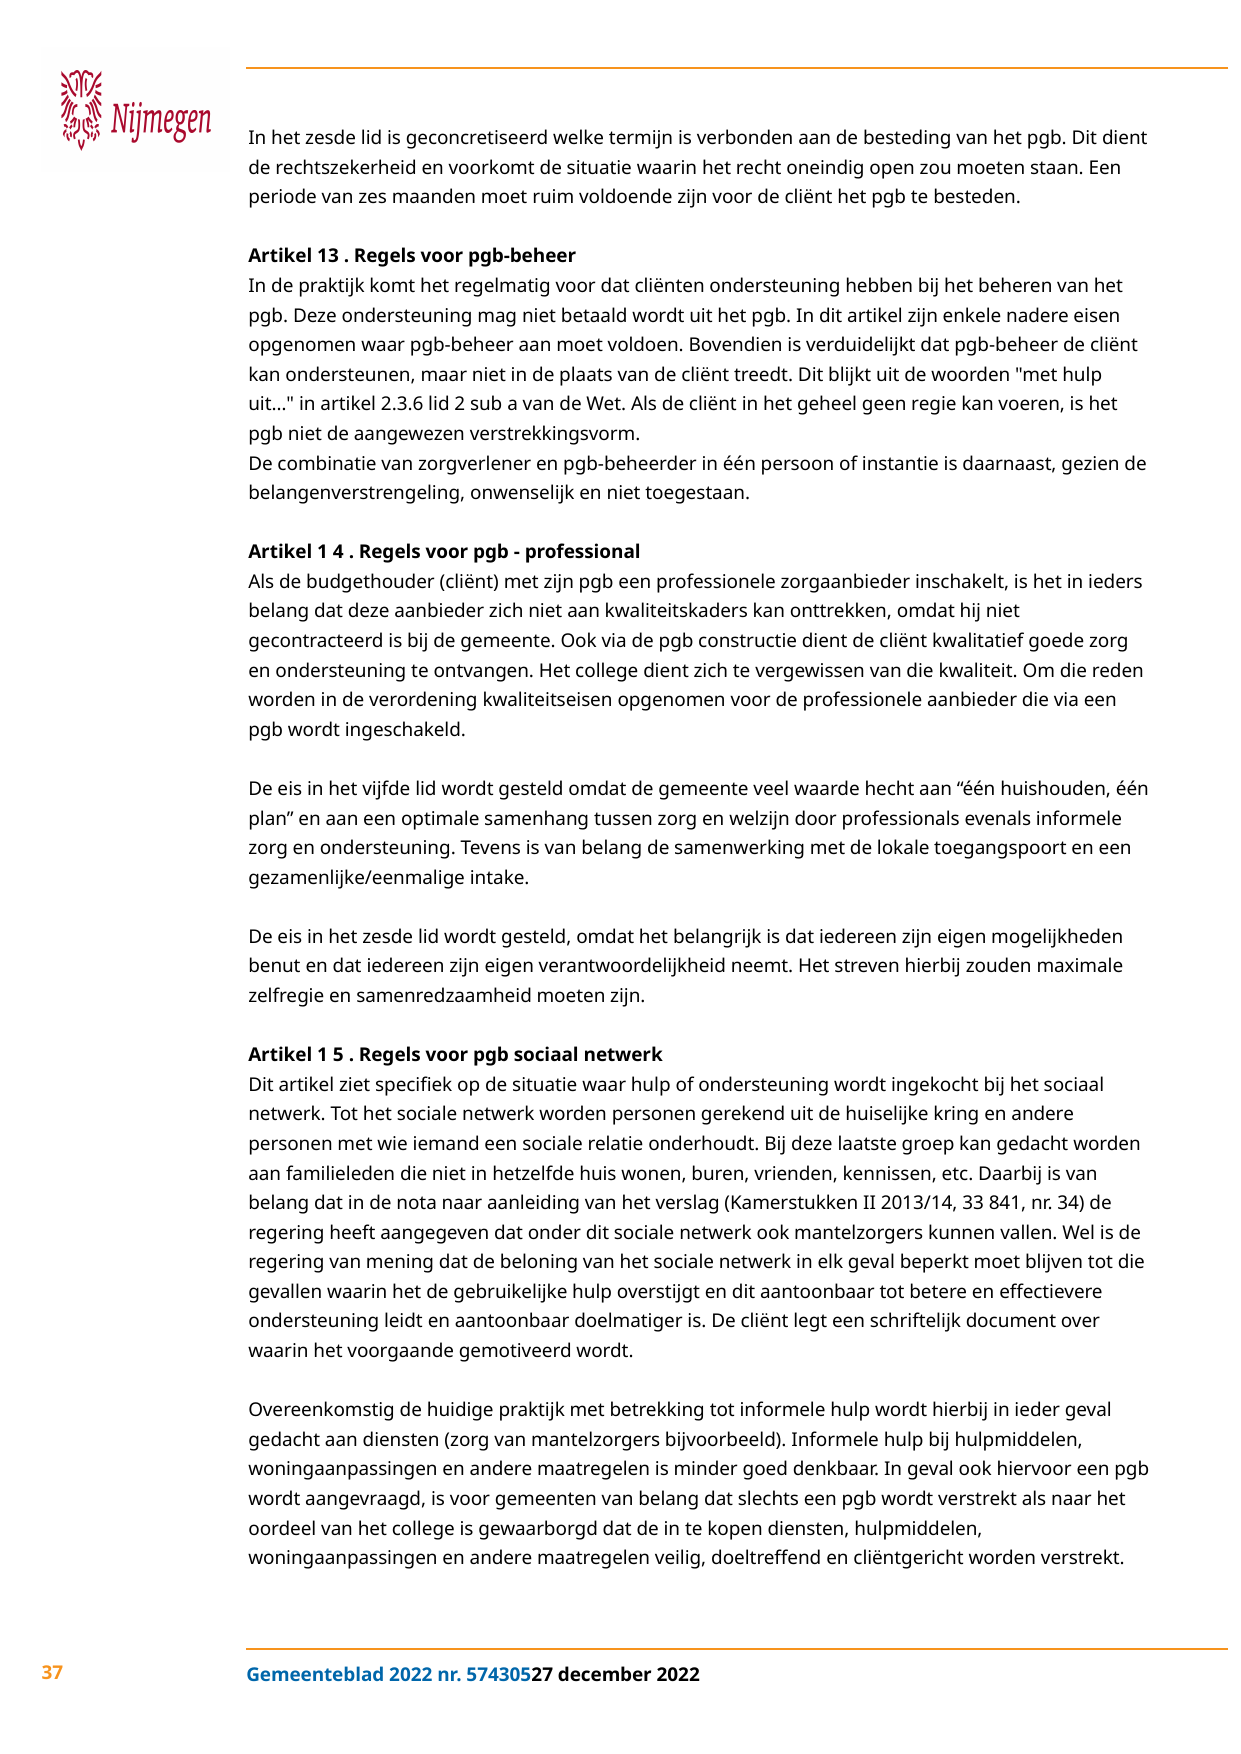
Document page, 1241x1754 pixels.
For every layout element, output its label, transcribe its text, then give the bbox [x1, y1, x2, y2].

text Overeenkomstig de huidige praktijk met betrekking tot informele hulp wordt hierbij in ieder geval gedacht aan diensten (zorg van mantelzorgers bijvoorbeeld). Informele hulp bij hulpmiddelen, woningaanpassingen en andere maatregelen is minder goed denkbaar. In geval ook hiervoor een pgb wordt aangevraagd, is voor gemeenten van belang dat slechts een pgb wordt verstrekt als naar het oordeel van het college is gewaarborgd dat de in te kopen diensten, hulpmiddelen, woningaanpassingen en andere maatregelen veilig, doeltreffend en cliëntgericht worden verstrekt. [248, 1396, 1152, 1570]
text Dit artikel ziet specifiek op de situatie waar hulp of ondersteuning wordt ingekocht bij het sociaal netwerk. Tot het sociale netwerk worden personen gerekend uit de huiselijke kring en andere personen met wie iemand een sociale relatie onderhoudt. Bij deze laatste groep kan gedacht worden aan familieleden die niet in hetzelfde huis wonen, buren, vrienden, kennissen, etc. Daarbij is van belang dat in de nota naar aanleiding van het verslag (Kamerstukken II 2013/14, 33 841, nr. 34) de regering heeft aangegeven dat onder dit sociale netwerk ook mantelzorgers kunnen vallen. Wel is de regering van mening dat de beloning van het sociale netwerk in elk geval beperkt moet blijven tot die gevallen waarin het de gebruikelijke hulp overstijgt en dit aantoonbaar tot betere en effectievere ondersteuning leidt en aantoonbaar doelmatiger is. De cliënt legt een schriftelijk document over waarin het voorgaande gemotiveerd wordt. [248, 1071, 1152, 1363]
text Artikel 1 5 . Regels voor pgb sociaal netwerk [248, 1041, 1152, 1067]
picture [41, 47, 231, 172]
text In het zesde lid is geconcretiseerd welke termijn is verbonden aan de besteding van het pgb. Dit dient de rechtszekerheid en voorkomt de situatie waarin het recht oneindig open zou moeten staan. Een periode van zes maanden moet ruim voldoende zijn voor de cliënt het pgb te besteden. [248, 124, 1152, 209]
text De eis in het zesde lid wordt gesteld, omdat het belangrijk is dat iedereen zijn eigen mogelijkheden benut en dat iedereen zijn eigen verantwoordelijkheid neemt. Het streven hierbij zouden maximale zelfregie en samenredzaamheid moeten zijn. [248, 923, 1152, 1008]
text De combinatie van zorgverlener en pgb-beheerder in één persoon of instantie is daarnaast, gezien de belangenverstrengeling, onwenselijk en niet toegestaan. [248, 450, 1152, 505]
text Als de budgethouder (cliënt) met zijn pgb een professionele zorgaanbieder inschakelt, is het in ieders belang dat deze aanbieder zich niet aan kwaliteitskaders kan onttrekken, omdat hij niet gecontracteerd is bij de gemeente. Ook via de pgb constructie dient de cliënt kwalitatief goede zorg en ondersteuning te ontvangen. Het college dient zich te vergewissen van die kwaliteit. Om die reden worden in de verordening kwaliteitseisen opgenomen voor de professionele aanbieder die via een pgb wordt ingeschakeld. [248, 568, 1152, 742]
text De eis in het vijfde lid wordt gesteld omdat de gemeente veel waarde hecht aan “één huishouden, één plan” en aan een optimale samenhang tussen zorg en welzijn door professionals evenals informele zorg en ondersteuning. Tevens is van belang de samenwerking met de lokale toegangspoort en een gezamenlijke/eenmalige intake. [248, 775, 1152, 890]
text Artikel 1 4 . Regels voor pgb - professional [248, 538, 1152, 564]
text In de praktijk komt het regelmatig voor dat cliënten ondersteuning hebben bij het beheren van het pgb. Deze ondersteuning mag niet betaald wordt uit het pgb. In dit artikel zijn enkele nadere eisen opgenomen waar pgb-beheer aan moet voldoen. Bovendien is verduidelijkt dat pgb-beheer de cliënt kan ondersteunen, maar niet in de plaats van de cliënt treedt. Dit blijkt uit de woorden "met hulp uit…" in artikel 2.3.6 lid 2 sub a van de Wet. Als de cliënt in het geheel geen regie kan voeren, is het pgb niet de aangewezen verstrekkingsvorm. [248, 272, 1152, 446]
text Artikel 13 . Regels voor pgb-beheer [248, 243, 1152, 268]
